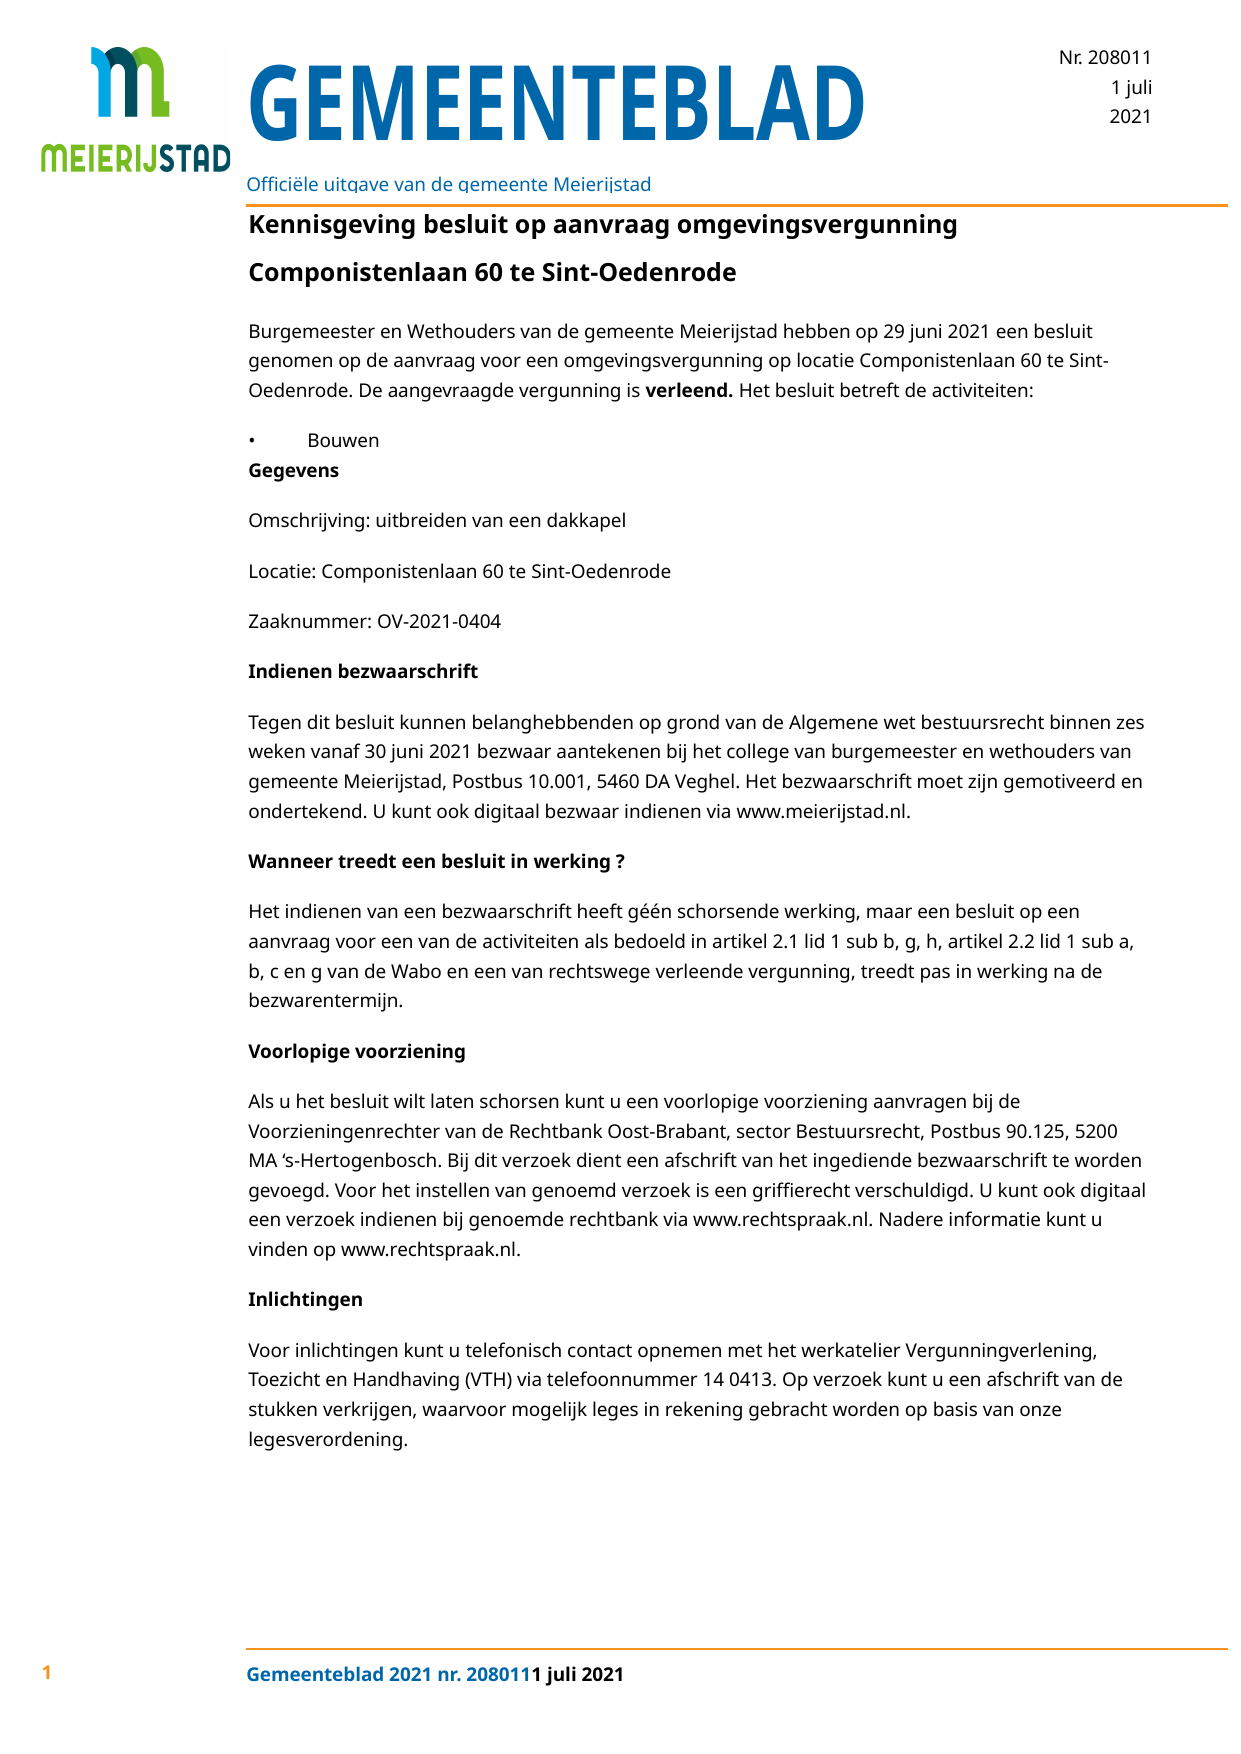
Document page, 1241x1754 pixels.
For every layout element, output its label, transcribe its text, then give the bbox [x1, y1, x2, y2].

text Inlichtingen [248, 1287, 1152, 1312]
list Bouwen [248, 427, 1152, 453]
text Wanneer treedt een besluit in werking ? [248, 848, 1152, 874]
text Zaaknummer: OV-2021-0404 [248, 608, 1152, 634]
picture [41, 47, 231, 172]
text Indienen bezwaarschrift [248, 659, 1152, 684]
text Voorlopige voorziening [248, 1038, 1152, 1064]
text Als u het besluit wilt laten schorsen kunt u een voorlopige voorziening aanvragen bij de Voorzieningenrechter van de Rechtbank Oost-Brabant, sector Bestuursrecht, Postbus 90.125, 5200 MA ‘s-Hertogenbosch. Bij dit verzoek dient een afschrift van het ingediende bezwaarschrift te worden gevoegd. Voor het instellen van genoemd verzoek is een griffierecht verschuldigd. U kunt ook digitaal een verzoek indienen bij genoemde rechtbank via www.rechtspraak.nl. Nadere informatie kunt u vinden op www.rechtspraak.nl. [248, 1088, 1152, 1262]
text Tegen dit besluit kunnen belanghebbenden op grond van de Algemene wet bestuursrecht binnen zes weken vanaf 30 juni 2021 bezwaar aantekenen bij het college van burgemeester en wethouders van gemeente Meierijstad, Postbus 10.001, 5460 DA Veghel. Het bezwaarschrift moet zijn gemotiveerd en ondertekend. U kunt ook digitaal bezwaar indienen via www.meierijstad.nl. [248, 709, 1152, 824]
text Gegevens [248, 457, 1152, 483]
text Kennisgeving besluit op aanvraag omgevingsvergunning Componistenlaan 60 te Sint-Oedenrode [248, 207, 1152, 288]
text Voor inlichtingen kunt u telefonisch contact opnemen met het werkatelier Vergunningverlening, Toezicht en Handhaving (VTH) via telefoonnummer 14 0413. Op verzoek kunt u een afschrift van de stukken verkrijgen, waarvoor mogelijk leges in rekening gebracht worden op basis van onze legesverordening. [248, 1337, 1152, 1452]
text Burgemeester en Wethouders van de gemeente Meierijstad hebben op 29 juni 2021 een besluit genomen op de aanvraag voor een omgevingsvergunning op locatie Componistenlaan 60 te Sint-Oedenrode. De aangevraagde vergunning is verleend. Het besluit betreft de activiteiten: [248, 318, 1152, 403]
text Locatie: Componistenlaan 60 te Sint-Oedenrode [248, 558, 1152, 584]
text Het indienen van een bezwaarschrift heeft géén schorsende werking, maar een besluit op een aanvraag voor een van de activiteiten als bedoeld in artikel 2.1 lid 1 sub b, g, h, artikel 2.2 lid 1 sub a, b, c en g van de Wabo en een van rechtswege verleende vergunning, treedt pas in werking na de bezwarentermijn. [248, 899, 1152, 1013]
text Omschrijving: uitbreiden van een dakkapel [248, 507, 1152, 533]
